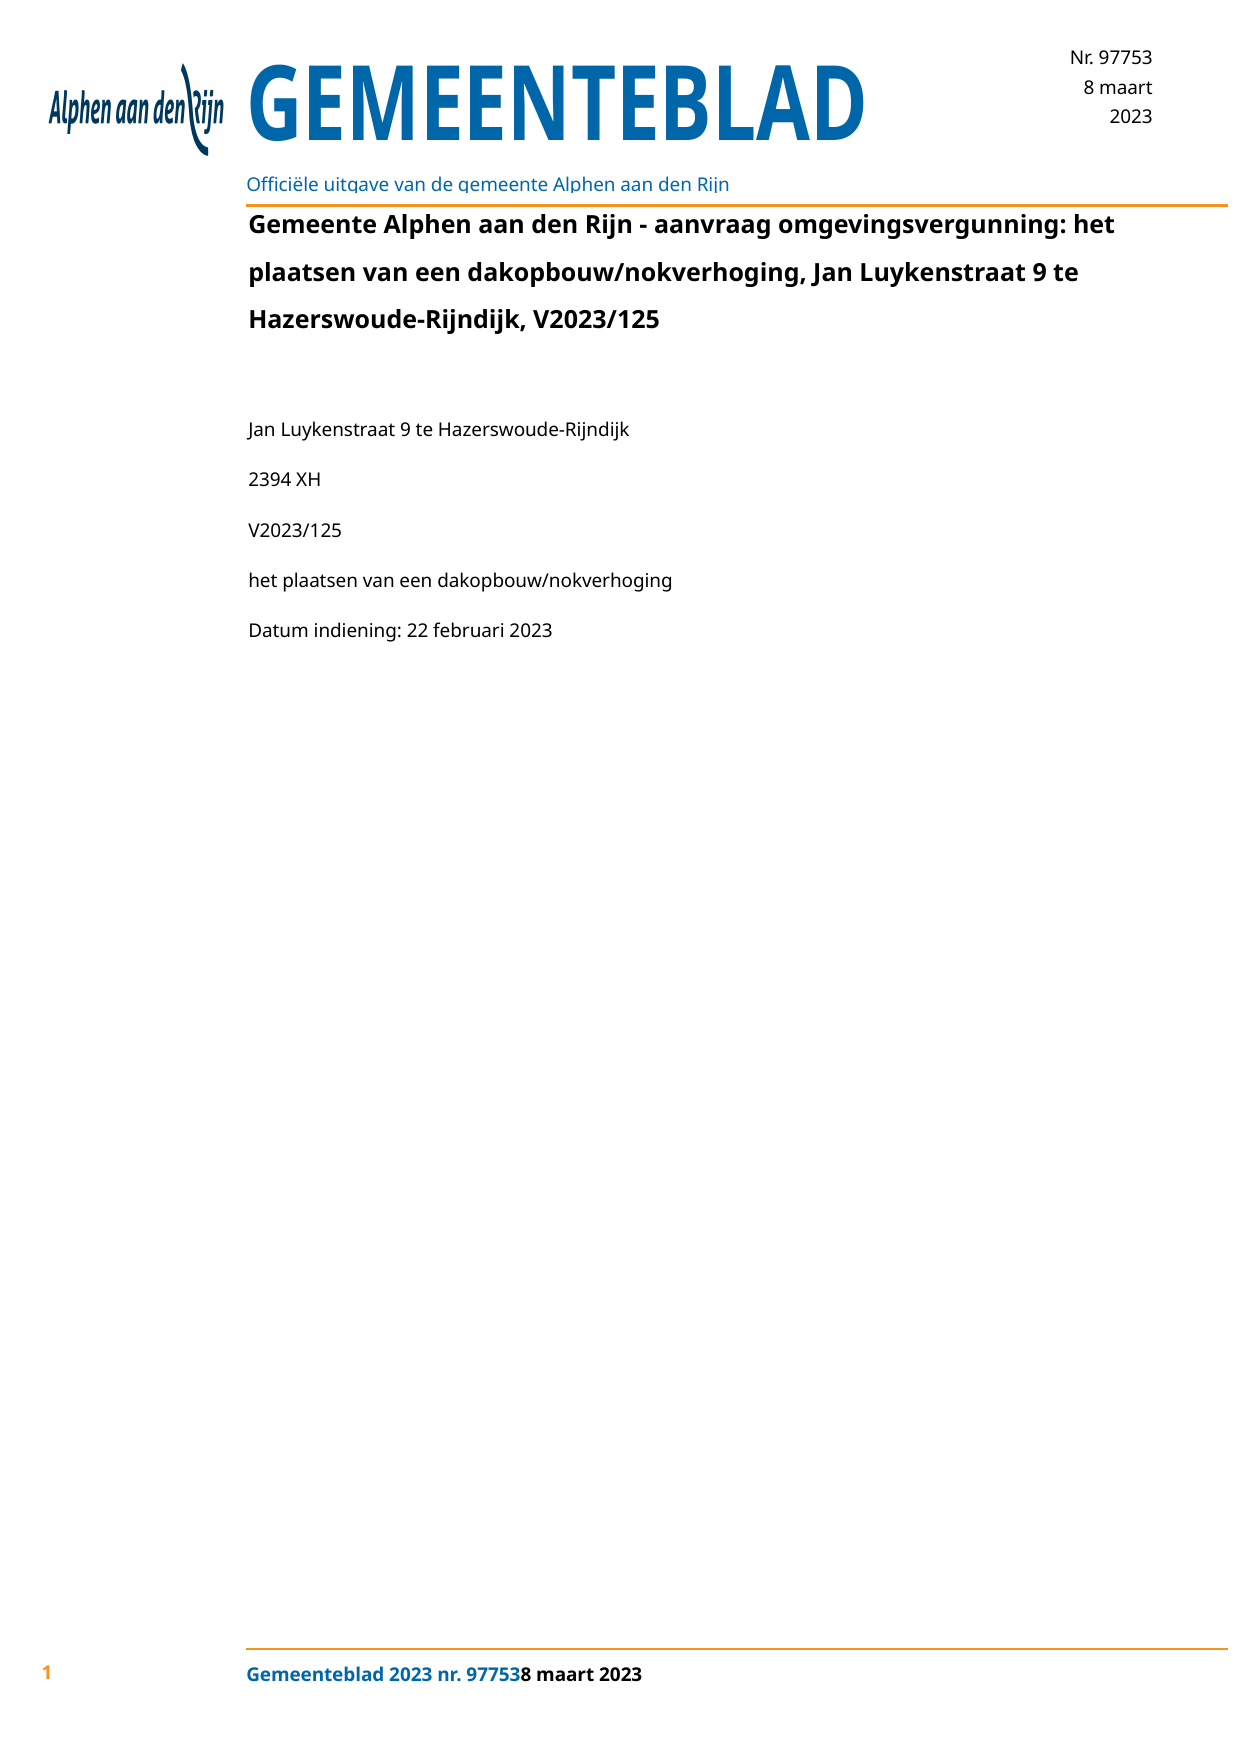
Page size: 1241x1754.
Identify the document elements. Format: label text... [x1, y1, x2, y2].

text Gemeente Alphen aan den Rijn - aanvraag omgevingsvergunning: het plaatsen van een dakopbouw/nokverhoging, Jan Luykenstraat 9 te Hazerswoude-Rijndijk, V2023/125 [248, 207, 1152, 336]
text Jan Luykenstraat 9 te Hazerswoude-Rijndijk [248, 416, 1152, 442]
text Datum indiening: 22 februari 2023 [248, 618, 1152, 643]
text 2394 XH [248, 466, 1152, 492]
text het plaatsen van een dakopbouw/nokverhoging [248, 567, 1152, 593]
text V2023/125 [248, 517, 1152, 542]
picture [41, 47, 231, 172]
